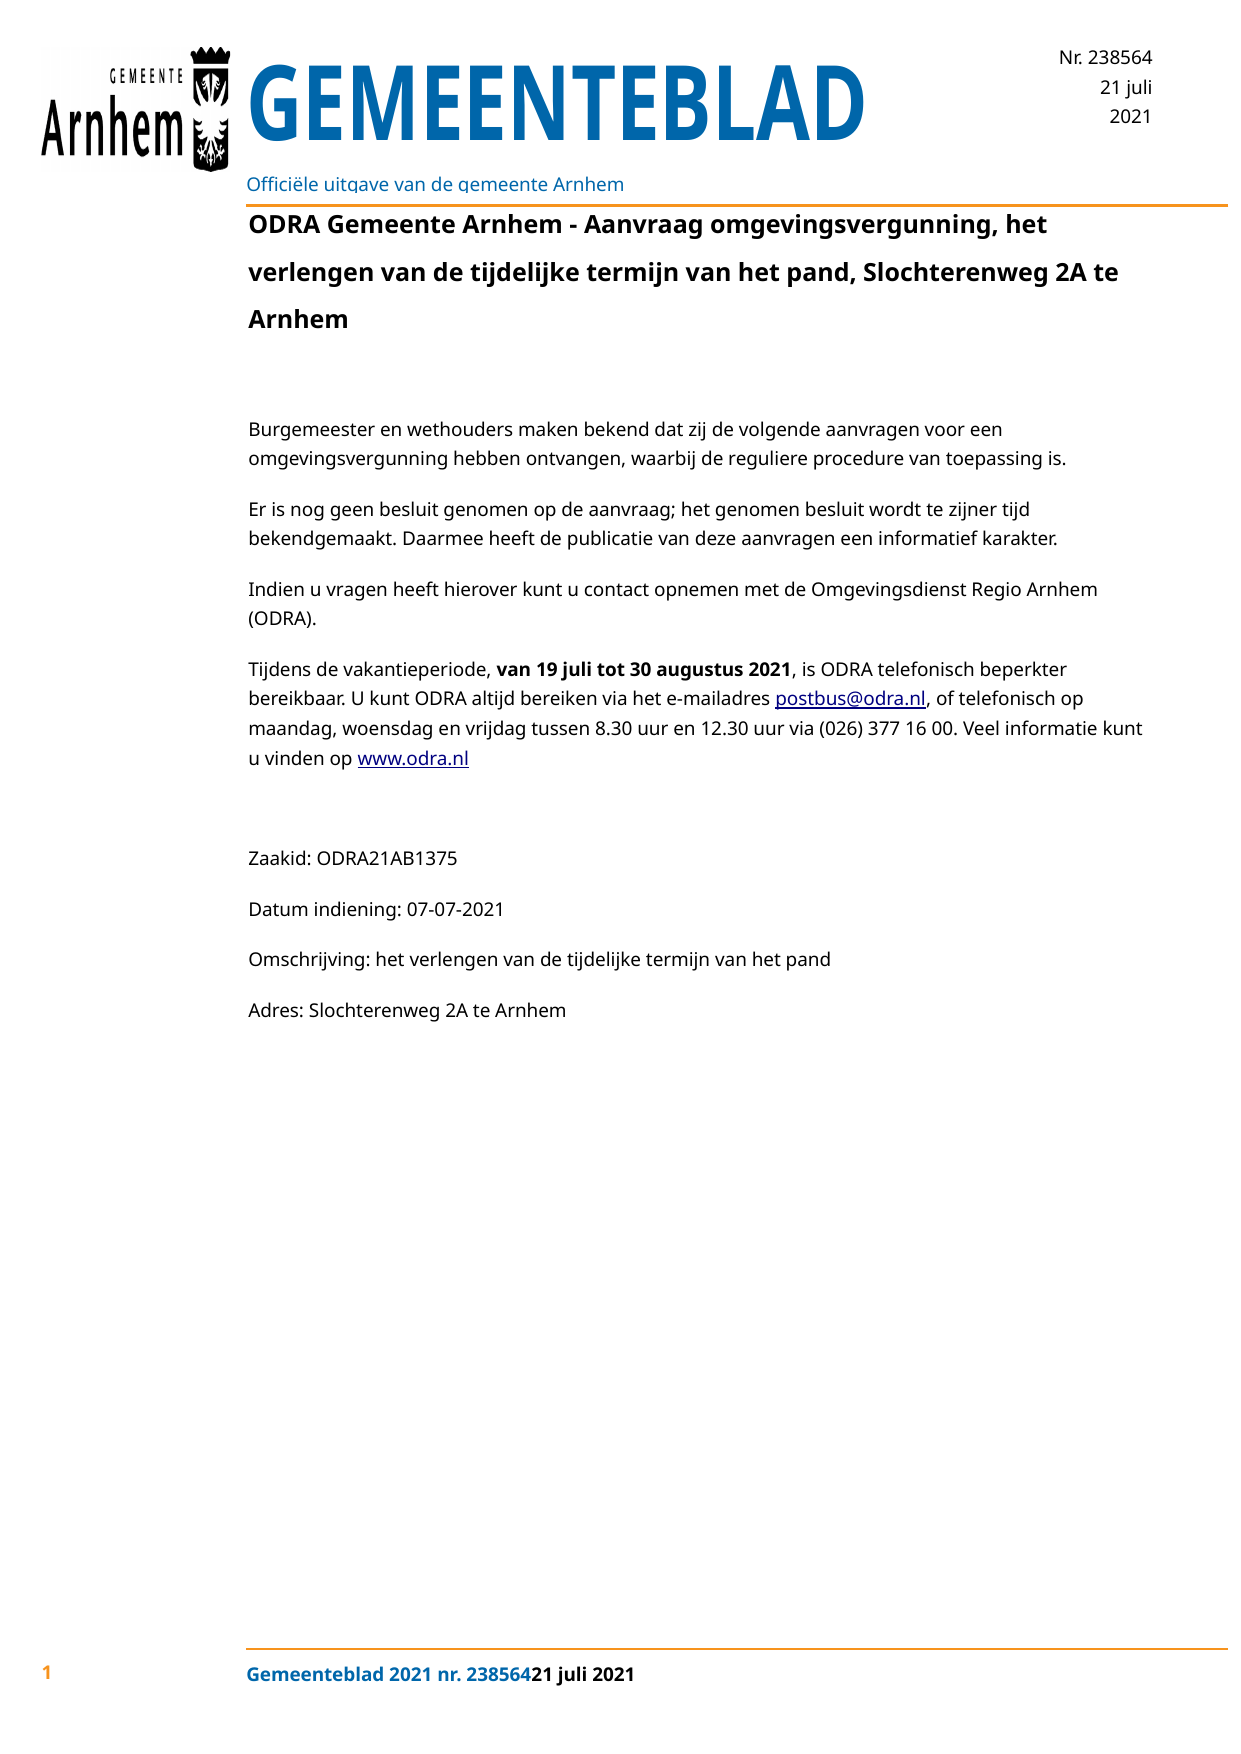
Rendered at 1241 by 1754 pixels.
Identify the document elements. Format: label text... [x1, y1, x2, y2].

text Zaakid: ODRA21AB1375 [248, 846, 1152, 871]
text Adres: Slochterenweg 2A te Arnhem [248, 997, 1152, 1022]
text Tijdens de vakantieperiode, van 19 juli tot 30 augustus 2021, is ODRA telefonisch beperkter bereikbaar. U kunt ODRA altijd bereiken via het e-mailadres postbus@odra.nl, of telefonisch op maandag, woensdag en vrijdag tussen 8.30 uur en 12.30 uur via (026) 377 16 00. Veel informatie kunt u vinden op www.odra.nl [248, 656, 1152, 770]
text Datum indiening: 07-07-2021 [248, 896, 1152, 922]
picture [41, 47, 231, 172]
text Indien u vragen heeft hierover kunt u contact opnemen met de Omgevingsdienst Regio Arnhem (ODRA). [248, 576, 1152, 631]
text Burgemeester en wethouders maken bekend dat zij de volgende aanvragen voor een omgevingsvergunning hebben ontvangen, waarbij de reguliere procedure van toepassing is. [248, 416, 1152, 471]
text Omschrijving: het verlengen van de tijdelijke termijn van het pand [248, 946, 1152, 972]
text Er is nog geen besluit genomen op de aanvraag; het genomen besluit wordt te zijner tijd bekendgemaakt. Daarmee heeft de publicatie van deze aanvragen een informatief karakter. [248, 496, 1152, 551]
text ODRA Gemeente Arnhem - Aanvraag omgevingsvergunning, het verlengen van de tijdelijke termijn van het pand, Slochterenweg 2A te Arnhem [248, 207, 1152, 336]
